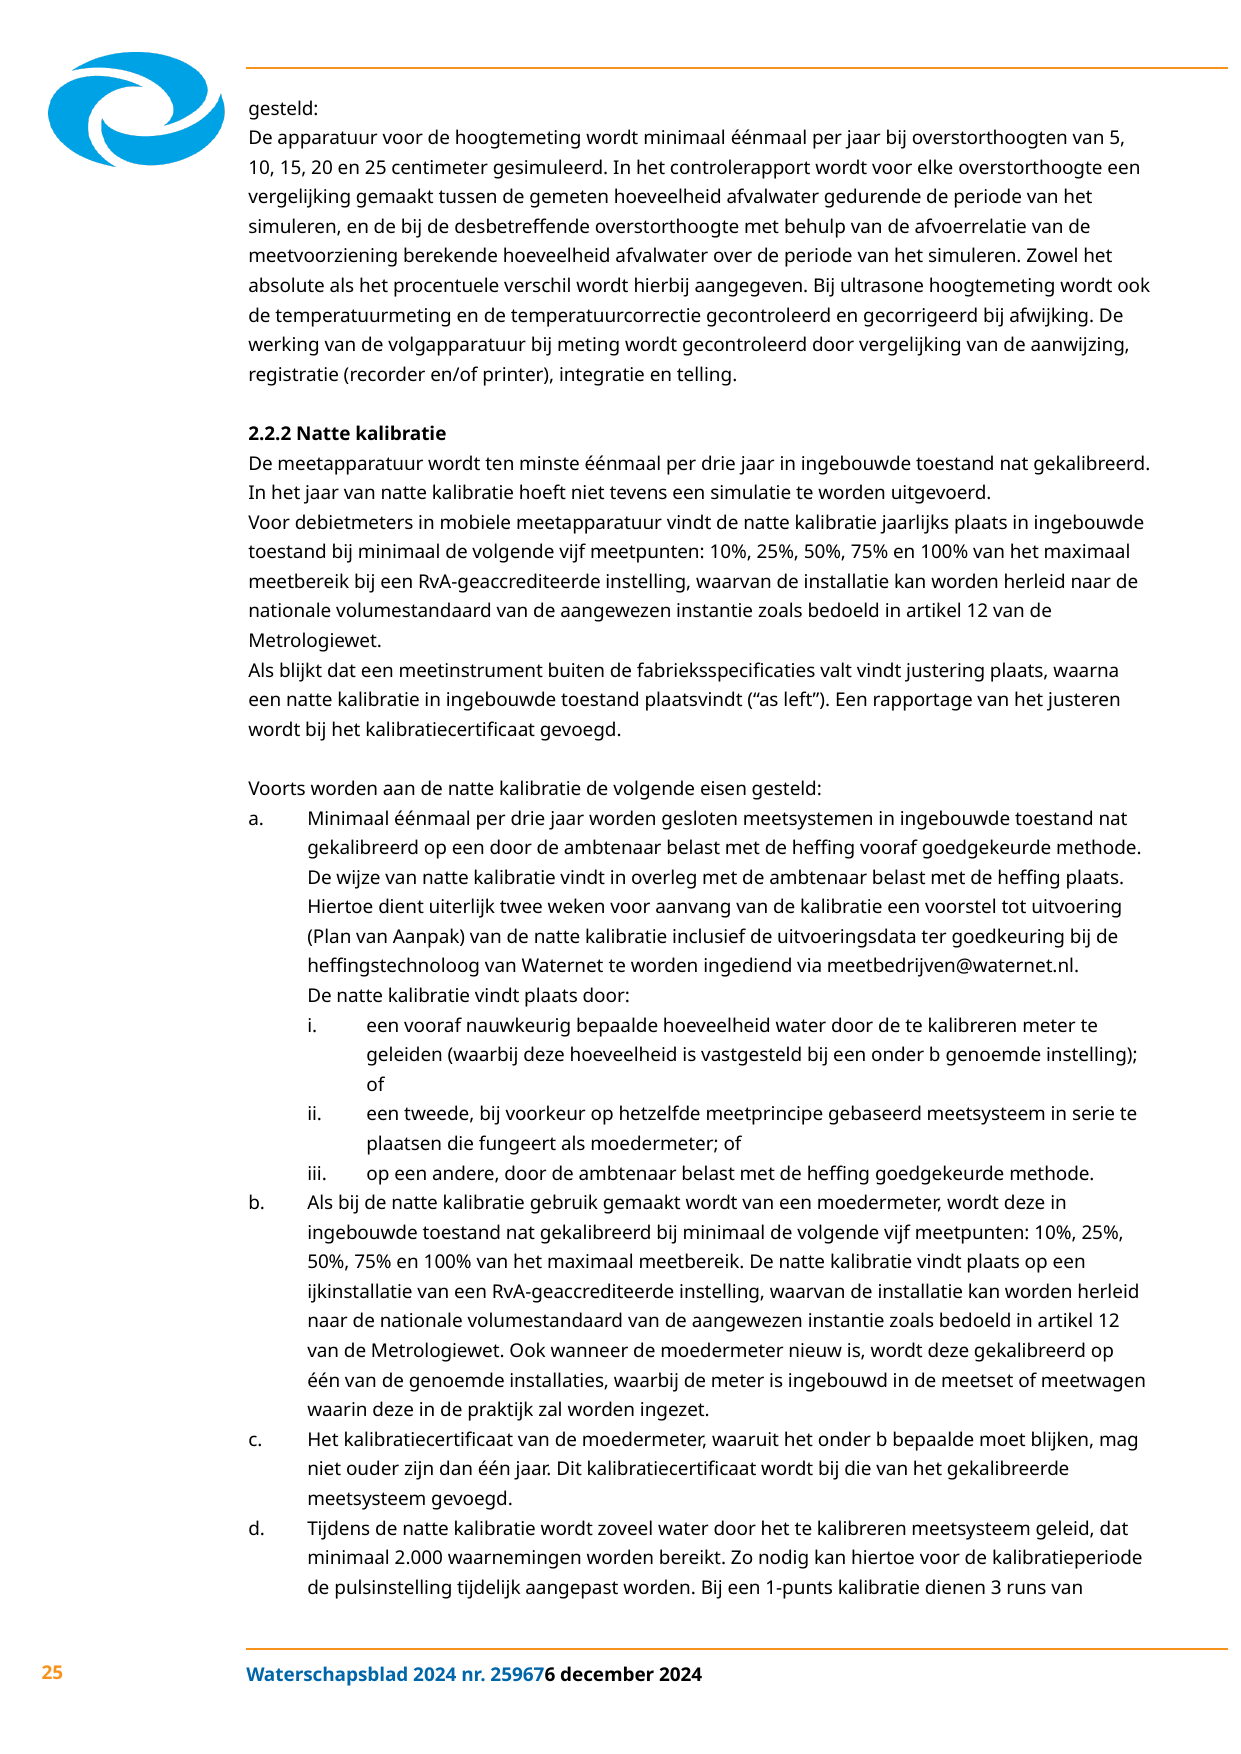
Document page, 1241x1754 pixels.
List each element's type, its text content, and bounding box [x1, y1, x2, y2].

list op een andere, door de ambtenaar belast met de heffing goedgekeurde methode. [307, 1160, 1152, 1186]
list een tweede, bij voorkeur op hetzelfde meetprincipe gebaseerd meetsysteem in serie te plaatsen die fungeert als moedermeter; of [307, 1101, 1152, 1156]
list Het kalibratiecertificaat van de moedermeter, waaruit het onder b bepaalde moet blijken, mag niet ouder zijn dan één jaar. Dit kalibratiecertificaat wordt bij die van het gekalibreerde meetsysteem gevoegd. [248, 1426, 1152, 1511]
text 2.2.2 Natte kalibratie [248, 420, 1152, 446]
list Minimaal éénmaal per drie jaar worden gesloten meetsystemen in ingebouwde toestand nat gekalibreerd op een door de ambtenaar belast met de heffing vooraf goedgekeurde methode. De wijze van natte kalibratie vindt in overleg met de ambtenaar belast met de heffing plaats. Hiertoe dient uiterlijk twee weken voor aanvang van de kalibratie een voorstel tot uitvoering (Plan van Aanpak) van de natte kalibratie inclusief de uitvoeringsdata ter goedkeuring bij de heffingstechnoloog van Waternet te worden ingediend via meetbedrijven@waternet.nl. [248, 805, 1152, 978]
list Als bij de natte kalibratie gebruik gemaakt wordt van een moedermeter, wordt deze in ingebouwde toestand nat gekalibreerd bij minimaal de volgende vijf meetpunten: 10%, 25%, 50%, 75% en 100% van het maximaal meetbereik. De natte kalibratie vindt plaats op een ijkinstallatie van een RvA-geaccrediteerde instelling, waarvan de installatie kan worden herleid naar de nationale volumestandaard van de aangewezen instantie zoals bedoeld in artikel 12 van de Metrologiewet. Ook wanneer de moedermeter nieuw is, wordt deze gekalibreerd op één van de genoemde installaties, waarbij de meter is ingebouwd in de meetset of meetwagen waarin deze in de praktijk zal worden ingezet. [248, 1189, 1152, 1422]
list een vooraf nauwkeurig bepaalde hoeveelheid water door de te kalibreren meter te geleiden (waarbij deze hoeveelheid is vastgesteld bij een onder b genoemde instelling); of [307, 1012, 1152, 1097]
picture [41, 47, 231, 172]
text Voorts worden aan de natte kalibratie de volgende eisen gesteld: [248, 775, 1152, 801]
text gesteld: [248, 95, 1152, 121]
list Tijdens de natte kalibratie wordt zoveel water door het te kalibreren meetsysteem geleid, dat minimaal 2.000 waarnemingen worden bereikt. Zo nodig kan hiertoe voor de kalibratieperiode de pulsinstelling tijdelijk aangepast worden. Bij een 1-punts kalibratie dienen 3 runs van [248, 1515, 1152, 1600]
text De apparatuur voor de hoogtemeting wordt minimaal éénmaal per jaar bij overstorthoogten van 5, 10, 15, 20 en 25 centimeter gesimuleerd. In het controlerapport wordt voor elke overstorthoogte een vergelijking gemaakt tussen de gemeten hoeveelheid afvalwater gedurende de periode van het simuleren, en de bij de desbetreffende overstorthoogte met behulp van de afvoerrelatie van de meetvoorziening berekende hoeveelheid afvalwater over de periode van het simuleren. Zowel het absolute als het procentuele verschil wordt hierbij aangegeven. Bij ultrasone hoogtemeting wordt ook de temperatuurmeting en de temperatuurcorrectie gecontroleerd en gecorrigeerd bij afwijking. De werking van de volgapparatuur bij meting wordt gecontroleerd door vergelijking van de aanwijzing, registratie (recorder en/of printer), integratie en telling. [248, 124, 1152, 387]
text De meetapparatuur wordt ten minste éénmaal per drie jaar in ingebouwde toestand nat gekalibreerd. In het jaar van natte kalibratie hoeft niet tevens een simulatie te worden uitgevoerd. [248, 450, 1152, 505]
text Voor debietmeters in mobiele meetapparatuur vindt de natte kalibratie jaarlijks plaats in ingebouwde toestand bij minimaal de volgende vijf meetpunten: 10%, 25%, 50%, 75% en 100% van het maximaal meetbereik bij een RvA-geaccrediteerde instelling, waarvan de installatie kan worden herleid naar de nationale volumestandaard van de aangewezen instantie zoals bedoeld in artikel 12 van de Metrologiewet. [248, 509, 1152, 653]
text Als blijkt dat een meetinstrument buiten de fabrieksspecificaties valt vindt justering plaats, waarna een natte kalibratie in ingebouwde toestand plaatsvindt (“as left”). Een rapportage van het justeren wordt bij het kalibratiecertificaat gevoegd. [248, 657, 1152, 742]
list De natte kalibratie vindt plaats door: [248, 982, 1152, 1008]
